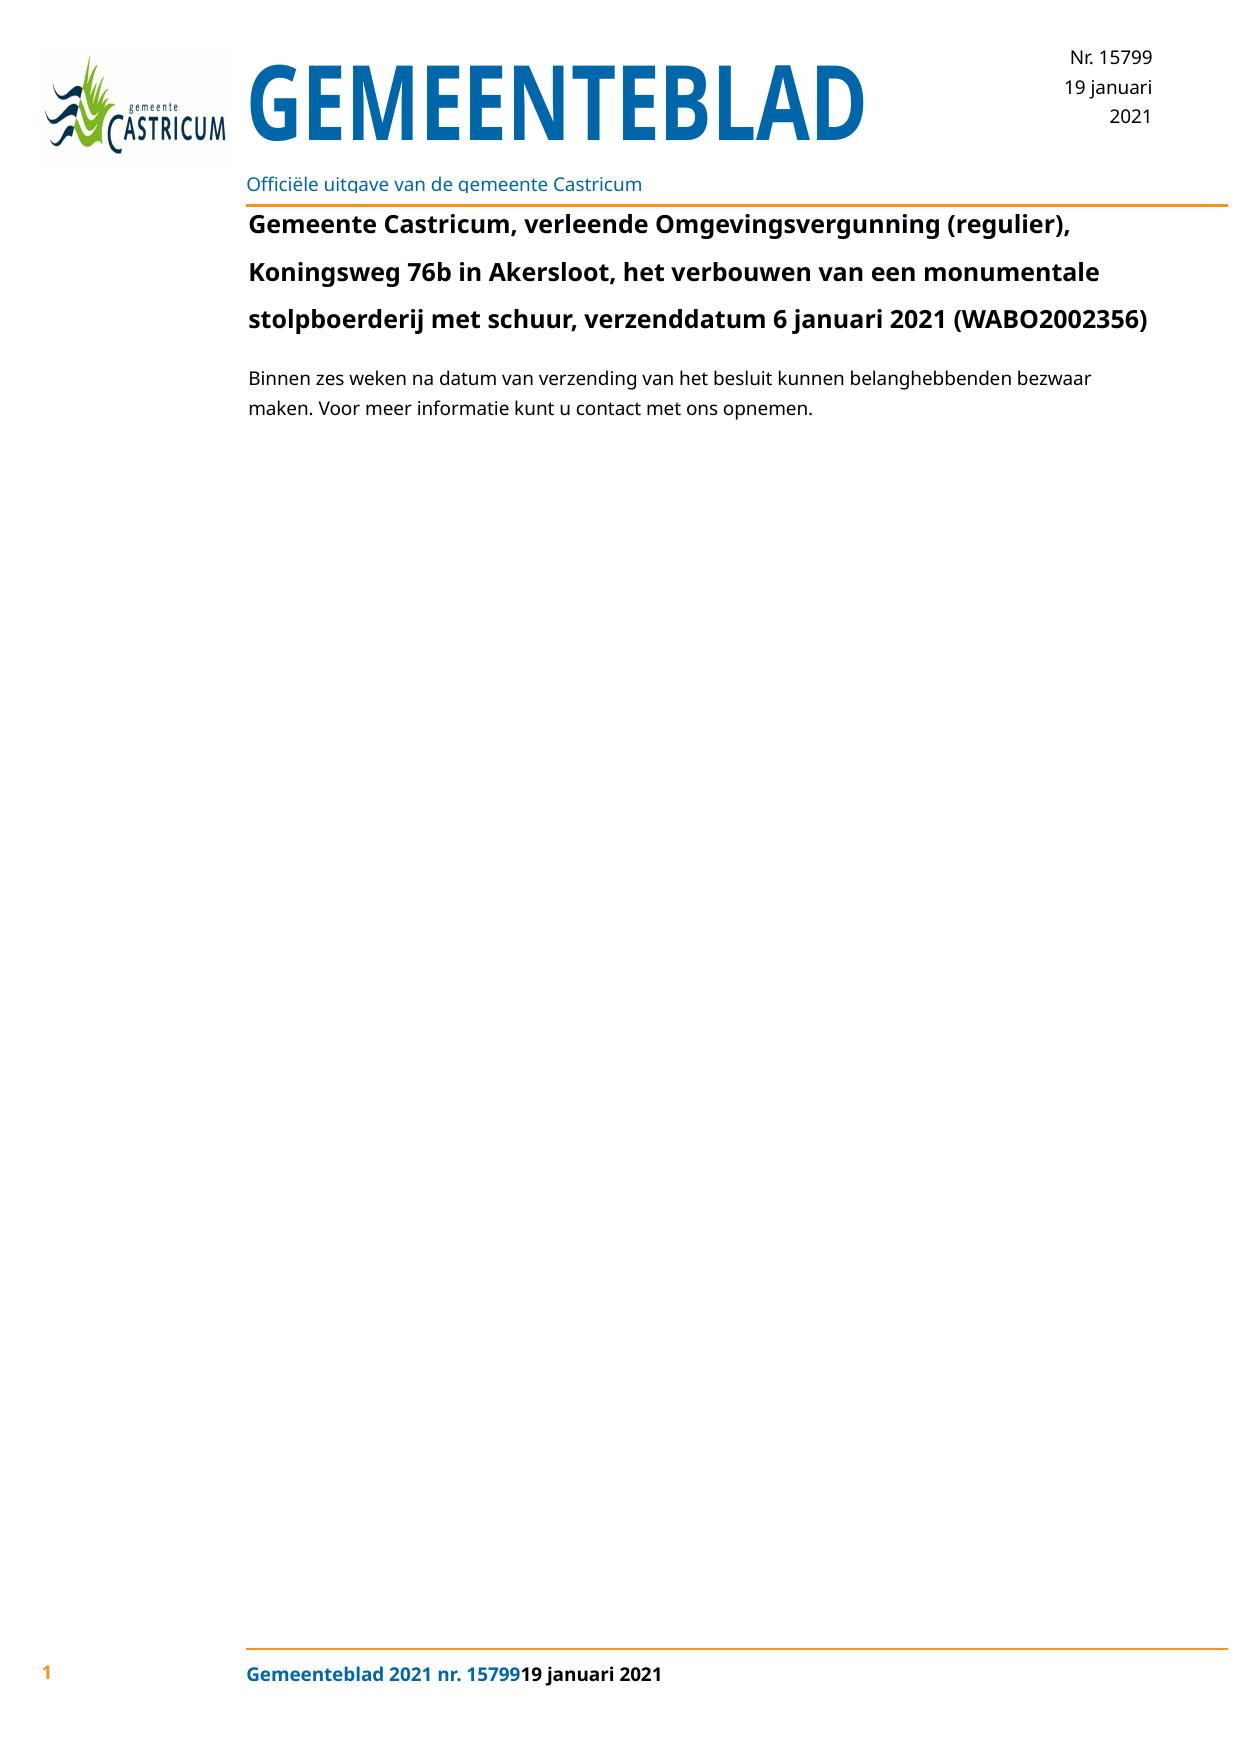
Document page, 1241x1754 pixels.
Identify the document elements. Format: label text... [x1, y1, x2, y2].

text Binnen zes weken na datum van verzending van het besluit kunnen belanghebbenden bezwaar maken. Voor meer informatie kunt u contact met ons opnemen. [248, 366, 1152, 421]
text Gemeente Castricum, verleende Omgevingsvergunning (regulier), Koningsweg 76b in Akersloot, het verbouwen van een monumentale stolpboerderij met schuur, verzenddatum 6 januari 2021 (WABO2002356) [248, 207, 1152, 336]
picture [41, 47, 231, 172]
